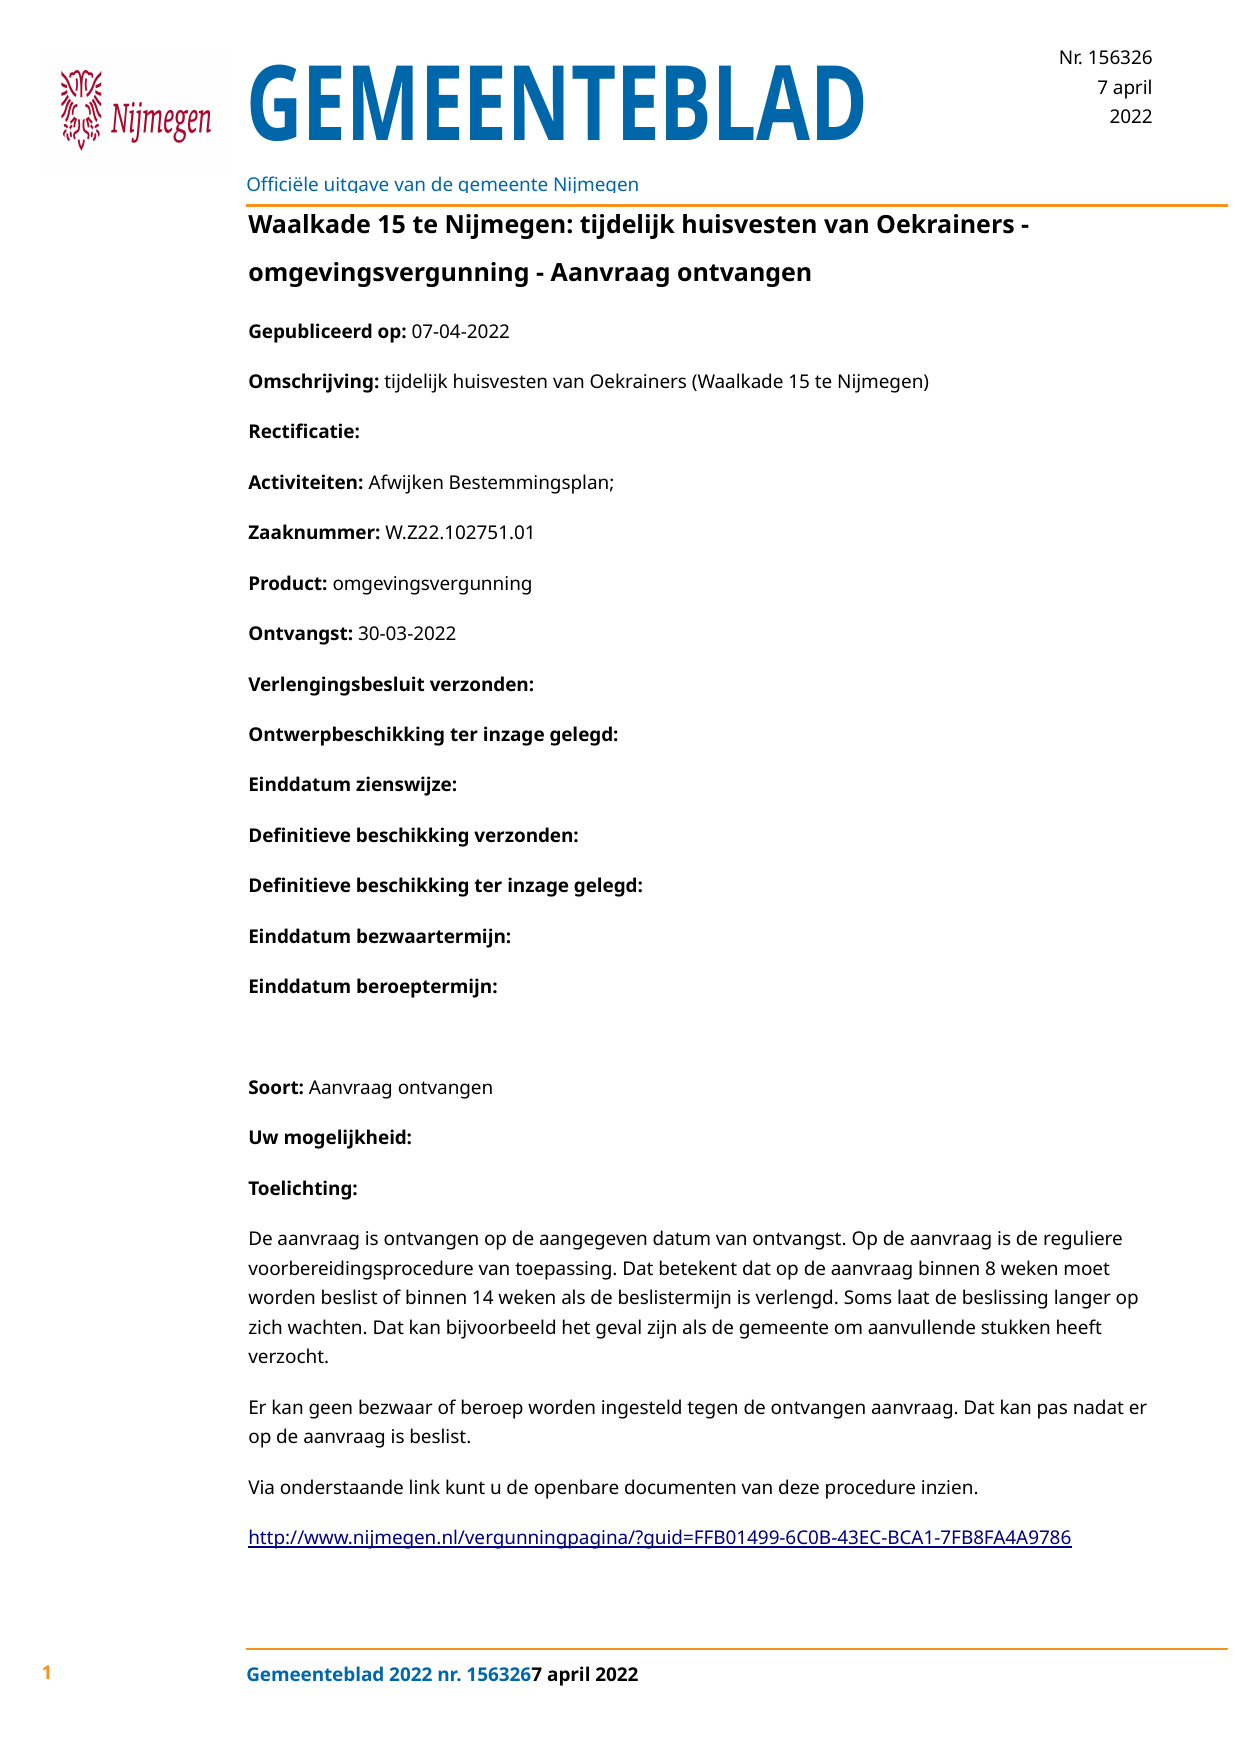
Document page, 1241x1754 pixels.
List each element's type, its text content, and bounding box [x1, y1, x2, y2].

text http://www.nijmegen.nl/vergunningpagina/?guid=FFB01499-6C0B-43EC-BCA1-7FB8FA4A9786 [248, 1524, 1152, 1550]
text Verlengingsbesluit verzonden: [248, 671, 1152, 697]
text Einddatum zienswijze: [248, 772, 1152, 797]
text Zaaknummer: W.Z22.102751.01 [248, 519, 1152, 545]
text Uw mogelijkheid: [248, 1124, 1152, 1150]
text Activiteiten: Afwijken Bestemmingsplan; [248, 469, 1152, 495]
text Soort: Aanvraag ontvangen [248, 1074, 1152, 1100]
text Omschrijving: tijdelijk huisvesten van Oekrainers (Waalkade 15 te Nijmegen) [248, 368, 1152, 394]
text Ontvangst: 30-03-2022 [248, 620, 1152, 646]
text Er kan geen bezwaar of beroep worden ingesteld tegen de ontvangen aanvraag. Dat kan pas nadat er op de aanvraag is beslist. [248, 1394, 1152, 1449]
text Toelichting: [248, 1175, 1152, 1201]
text De aanvraag is ontvangen op de aangegeven datum van ontvangst. Op de aanvraag is de reguliere voorbereidingsprocedure van toepassing. Dat betekent dat op de aanvraag binnen 8 weken moet worden beslist of binnen 14 weken als de beslistermijn is verlengd. Soms laat de beslissing langer op zich wachten. Dat kan bijvoorbeeld het geval zijn als de gemeente om aanvullende stukken heeft verzocht. [248, 1225, 1152, 1369]
text Via onderstaande link kunt u de openbare documenten van deze procedure inzien. [248, 1474, 1152, 1500]
text Ontwerpbeschikking ter inzage gelegd: [248, 721, 1152, 747]
text Definitieve beschikking verzonden: [248, 822, 1152, 848]
text Gepubliceerd op: 07-04-2022 [248, 318, 1152, 344]
text Rectificatie: [248, 419, 1152, 444]
text Einddatum bezwaartermijn: [248, 923, 1152, 949]
text Product: omgevingsvergunning [248, 570, 1152, 596]
text Einddatum beroeptermijn: [248, 973, 1152, 999]
text Waalkade 15 te Nijmegen: tijdelijk huisvesten van Oekrainers - omgevingsvergunning - Aanvraag ontvangen [248, 207, 1152, 288]
text Definitieve beschikking ter inzage gelegd: [248, 872, 1152, 898]
picture [41, 47, 231, 172]
